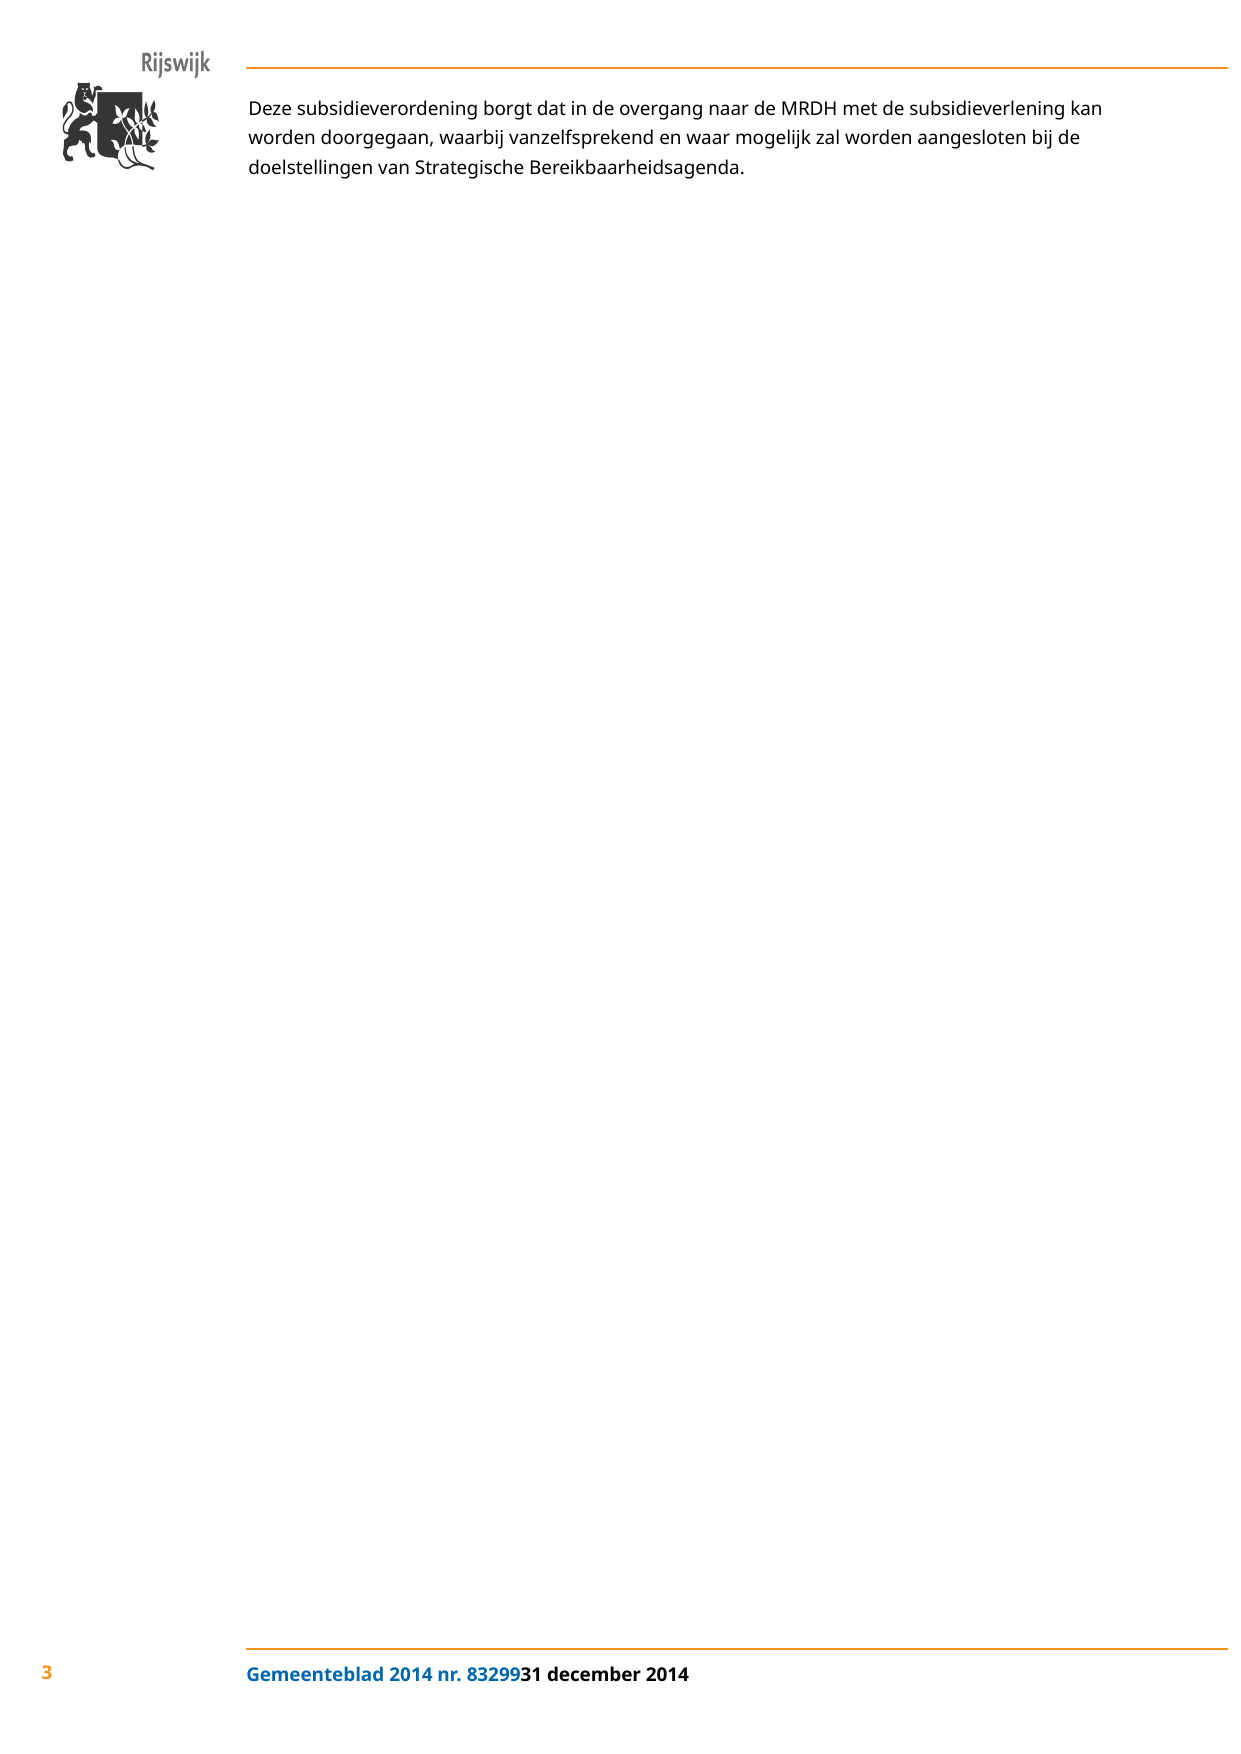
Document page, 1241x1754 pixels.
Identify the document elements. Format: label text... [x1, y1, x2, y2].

text Deze subsidieverordening borgt dat in de overgang naar de MRDH met de subsidieverlening kan worden doorgegaan, waarbij vanzelfsprekend en waar mogelijk zal worden aangesloten bij de doelstellingen van Strategische Bereikbaarheidsagenda. [248, 95, 1152, 180]
picture [41, 47, 231, 172]
